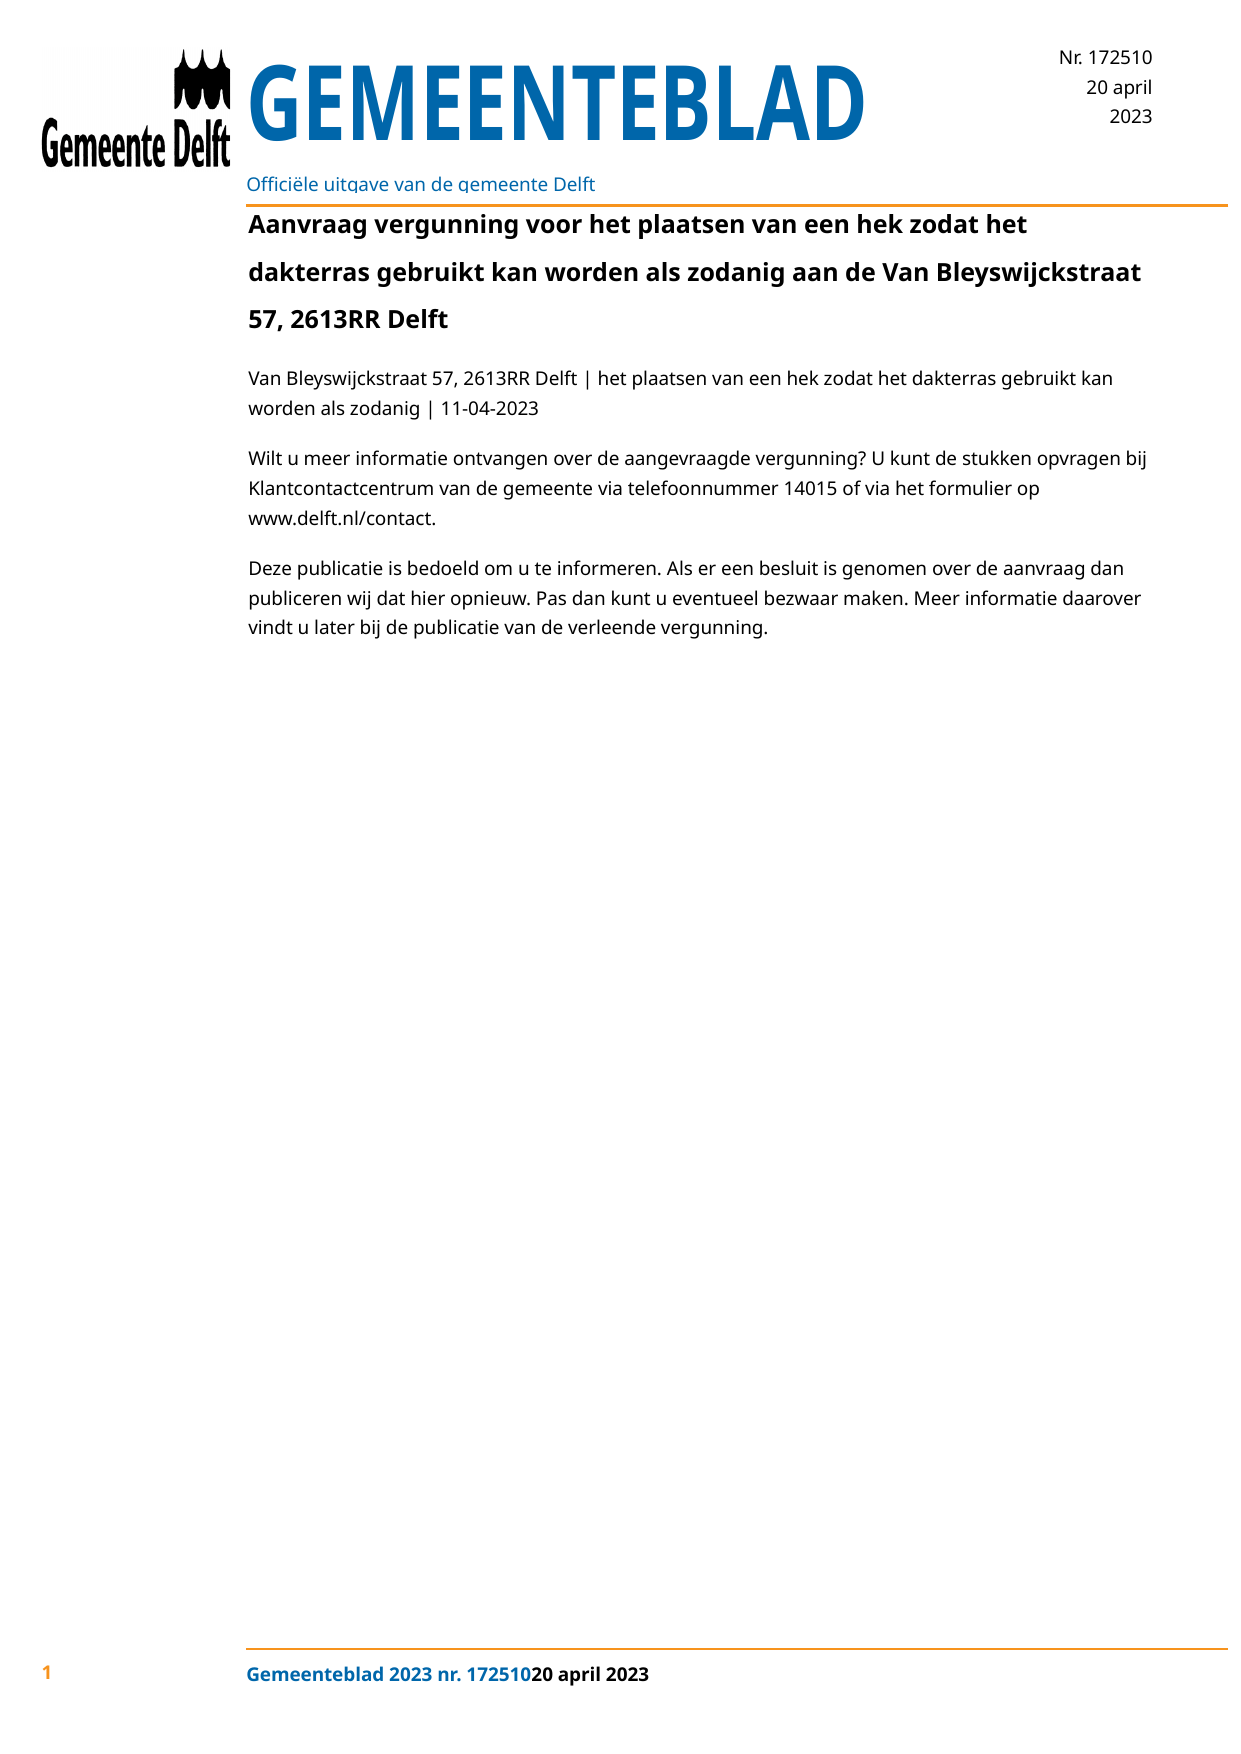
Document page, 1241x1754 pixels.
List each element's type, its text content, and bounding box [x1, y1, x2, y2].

text Van Bleyswijckstraat 57, 2613RR Delft | het plaatsen van een hek zodat het dakterras gebruikt kan worden als zodanig | 11-04-2023 [248, 366, 1152, 421]
text Deze publicatie is bedoeld om u te informeren. Als er een besluit is genomen over de aanvraag dan publiceren wij dat hier opnieuw. Pas dan kunt u eventueel bezwaar maken. Meer informatie daarover vindt u later bij de publicatie van de verleende vergunning. [248, 555, 1152, 640]
picture [41, 47, 231, 172]
text Wilt u meer informatie ontvangen over de aangevraagde vergunning? U kunt de stukken opvragen bij Klantcontactcentrum van de gemeente via telefoonnummer 14015 of via het formulier op www.delft.nl/contact. [248, 446, 1152, 530]
text Aanvraag vergunning voor het plaatsen van een hek zodat het dakterras gebruikt kan worden als zodanig aan de Van Bleyswijckstraat 57, 2613RR Delft [248, 207, 1152, 336]
